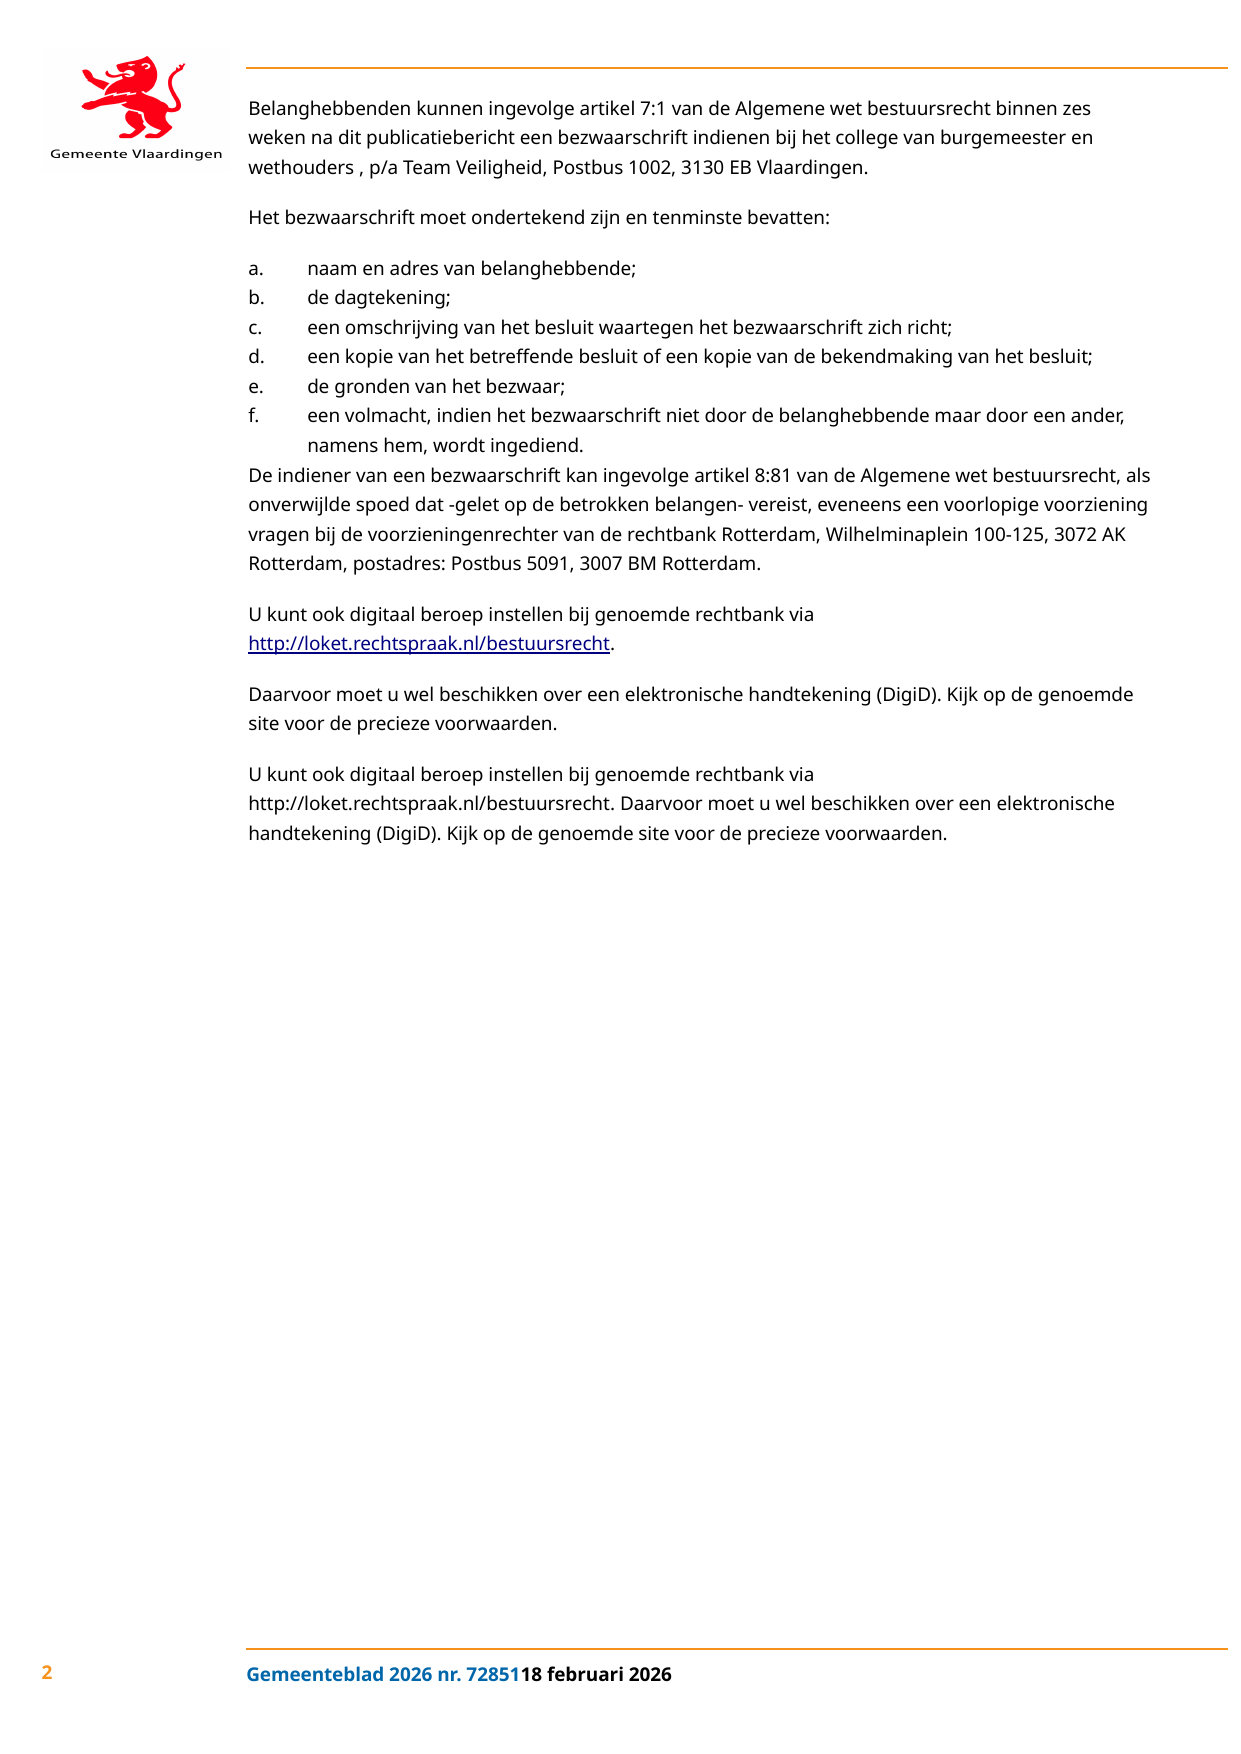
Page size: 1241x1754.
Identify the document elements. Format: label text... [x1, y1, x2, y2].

text De indiener van een bezwaarschrift kan ingevolge artikel 8:81 van de Algemene wet bestuursrecht, als onverwijlde spoed dat -gelet op de betrokken belangen- vereist, eveneens een voorlopige voorziening vragen bij de voorzieningenrechter van de rechtbank Rotterdam, Wilhelminaplein 100-125, 3072 AK Rotterdam, postadres: Postbus 5091, 3007 BM Rotterdam. [248, 462, 1152, 576]
text Het bezwaarschrift moet ondertekend zijn en tenminste bevatten: [248, 204, 1152, 230]
list naam en adres van belanghebbende; [248, 255, 1152, 281]
text Belanghebbenden kunnen ingevolge artikel 7:1 van de Algemene wet bestuursrecht binnen zes weken na dit publicatiebericht een bezwaarschrift indienen bij het college van burgemeester en wethouders , p/a Team Veiligheid, Postbus 1002, 3130 EB Vlaardingen. [248, 95, 1152, 180]
text U kunt ook digitaal beroep instellen bij genoemde rechtbank via http://loket.rechtspraak.nl/bestuursrecht. Daarvoor moet u wel beschikken over een elektronische handtekening (DigiD). Kijk op de genoemde site voor de precieze voorwaarden. [248, 761, 1152, 846]
picture [41, 47, 231, 172]
list de gronden van het bezwaar; [248, 373, 1152, 399]
text U kunt ook digitaal beroep instellen bij genoemde rechtbank via http://loket.rechtspraak.nl/bestuursrecht. [248, 601, 1152, 656]
text Daarvoor moet u wel beschikken over een elektronische handtekening (DigiD). Kijk op de genoemde site voor de precieze voorwaarden. [248, 681, 1152, 736]
list een volmacht, indien het bezwaarschrift niet door de belanghebbende maar door een ander, namens hem, wordt ingediend. [248, 403, 1152, 458]
list een omschrijving van het besluit waartegen het bezwaarschrift zich richt; [248, 314, 1152, 340]
list een kopie van het betreffende besluit of een kopie van de bekendmaking van het besluit; [248, 343, 1152, 369]
list de dagtekening; [248, 284, 1152, 310]
